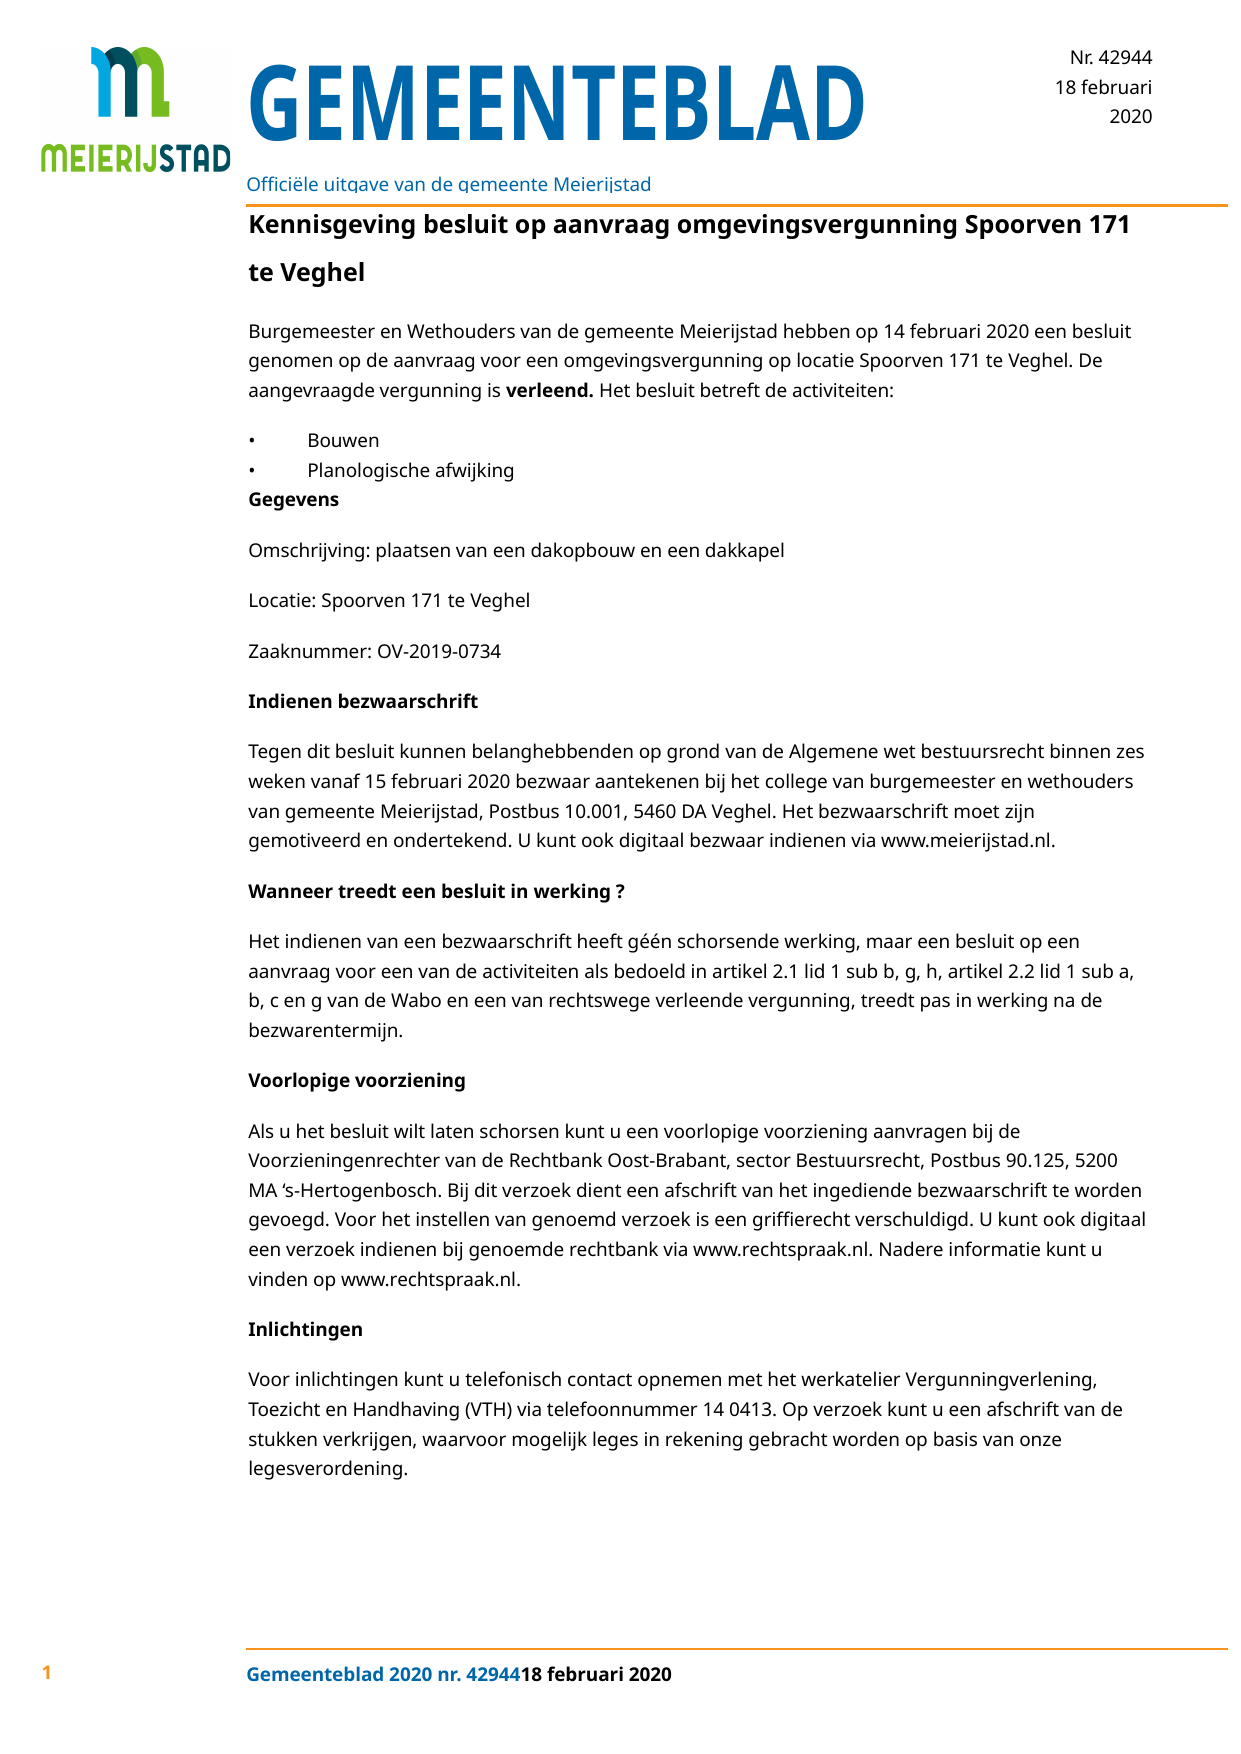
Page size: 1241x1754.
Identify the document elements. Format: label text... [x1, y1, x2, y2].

text Omschrijving: plaatsen van een dakopbouw en een dakkapel [248, 537, 1152, 563]
text Locatie: Spoorven 171 te Veghel [248, 587, 1152, 613]
list Planologische afwijking [248, 457, 1152, 483]
text Voorlopige voorziening [248, 1067, 1152, 1093]
text Tegen dit besluit kunnen belanghebbenden op grond van de Algemene wet bestuursrecht binnen zes weken vanaf 15 februari 2020 bezwaar aantekenen bij het college van burgemeester en wethouders van gemeente Meierijstad, Postbus 10.001, 5460 DA Veghel. Het bezwaarschrift moet zijn gemotiveerd en ondertekend. U kunt ook digitaal bezwaar indienen via www.meierijstad.nl. [248, 739, 1152, 853]
text Zaaknummer: OV-2019-0734 [248, 638, 1152, 664]
picture [41, 47, 231, 172]
text Burgemeester en Wethouders van de gemeente Meierijstad hebben op 14 februari 2020 een besluit genomen op de aanvraag voor een omgevingsvergunning op locatie Spoorven 171 te Veghel. De aangevraagde vergunning is verleend. Het besluit betreft de activiteiten: [248, 318, 1152, 403]
text Wanneer treedt een besluit in werking ? [248, 878, 1152, 904]
text Voor inlichtingen kunt u telefonisch contact opnemen met het werkatelier Vergunningverlening, Toezicht en Handhaving (VTH) via telefoonnummer 14 0413. Op verzoek kunt u een afschrift van de stukken verkrijgen, waarvoor mogelijk leges in rekening gebracht worden op basis van onze legesverordening. [248, 1367, 1152, 1481]
text Kennisgeving besluit op aanvraag omgevingsvergunning Spoorven 171 te Veghel [248, 207, 1152, 288]
text Gegevens [248, 487, 1152, 512]
text Het indienen van een bezwaarschrift heeft géén schorsende werking, maar een besluit op een aanvraag voor een van de activiteiten als bedoeld in artikel 2.1 lid 1 sub b, g, h, artikel 2.2 lid 1 sub a, b, c en g van de Wabo en een van rechtswege verleende vergunning, treedt pas in werking na de bezwarentermijn. [248, 928, 1152, 1043]
list Bouwen [248, 427, 1152, 453]
text Inlichtingen [248, 1316, 1152, 1342]
text Als u het besluit wilt laten schorsen kunt u een voorlopige voorziening aanvragen bij de Voorzieningenrechter van de Rechtbank Oost-Brabant, sector Bestuursrecht, Postbus 90.125, 5200 MA ‘s-Hertogenbosch. Bij dit verzoek dient een afschrift van het ingediende bezwaarschrift te worden gevoegd. Voor het instellen van genoemd verzoek is een griffierecht verschuldigd. U kunt ook digitaal een verzoek indienen bij genoemde rechtbank via www.rechtspraak.nl. Nadere informatie kunt u vinden op www.rechtspraak.nl. [248, 1118, 1152, 1292]
text Indienen bezwaarschrift [248, 688, 1152, 714]
